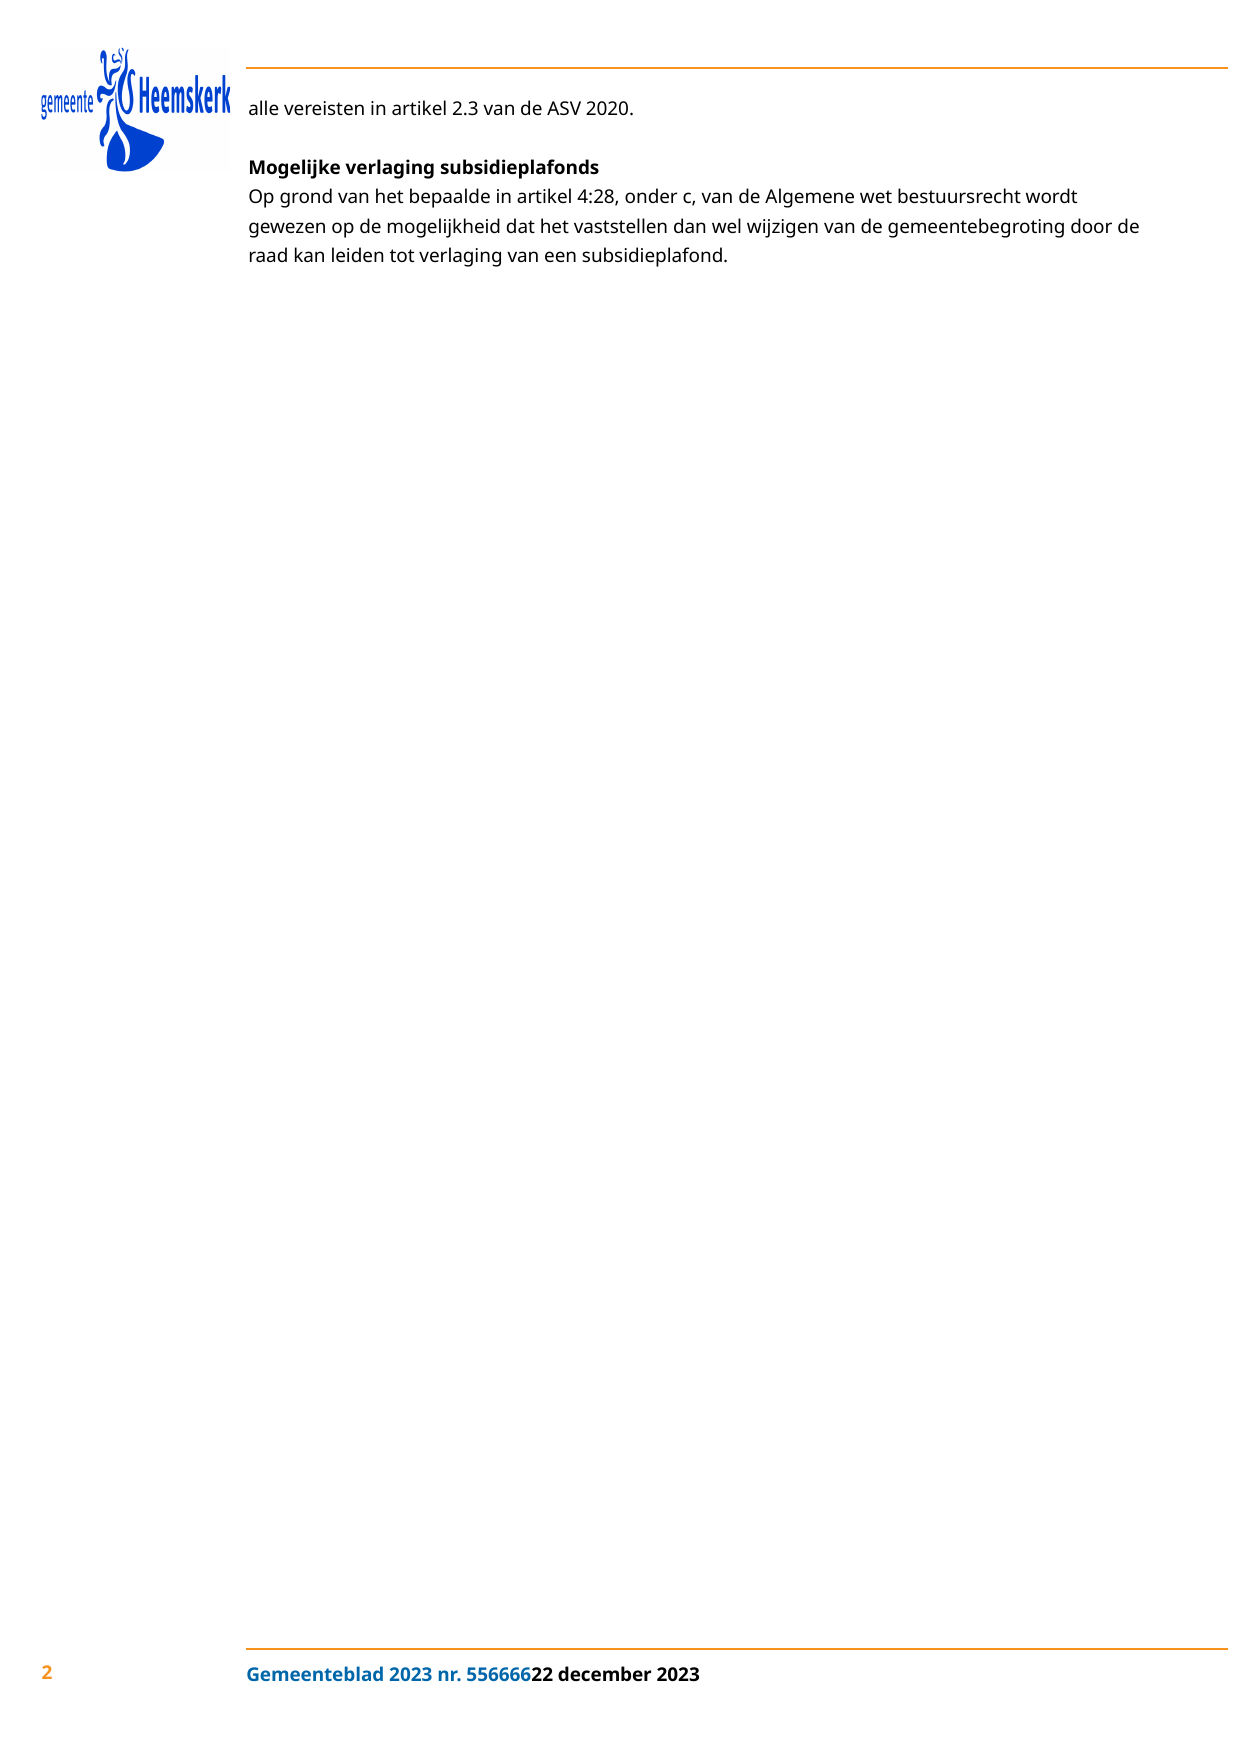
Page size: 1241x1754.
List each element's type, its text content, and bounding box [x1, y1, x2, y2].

picture [41, 47, 231, 172]
text alle vereisten in artikel 2.3 van de ASV 2020. [248, 95, 1152, 121]
text Op grond van het bepaalde in artikel 4:28, onder c, van de Algemene wet bestuursrecht wordt gewezen op de mogelijkheid dat het vaststellen dan wel wijzigen van de gemeentebegroting door de raad kan leiden tot verlaging van een subsidieplafond. [248, 183, 1152, 268]
text Mogelijke verlaging subsidieplafonds [248, 154, 1152, 180]
